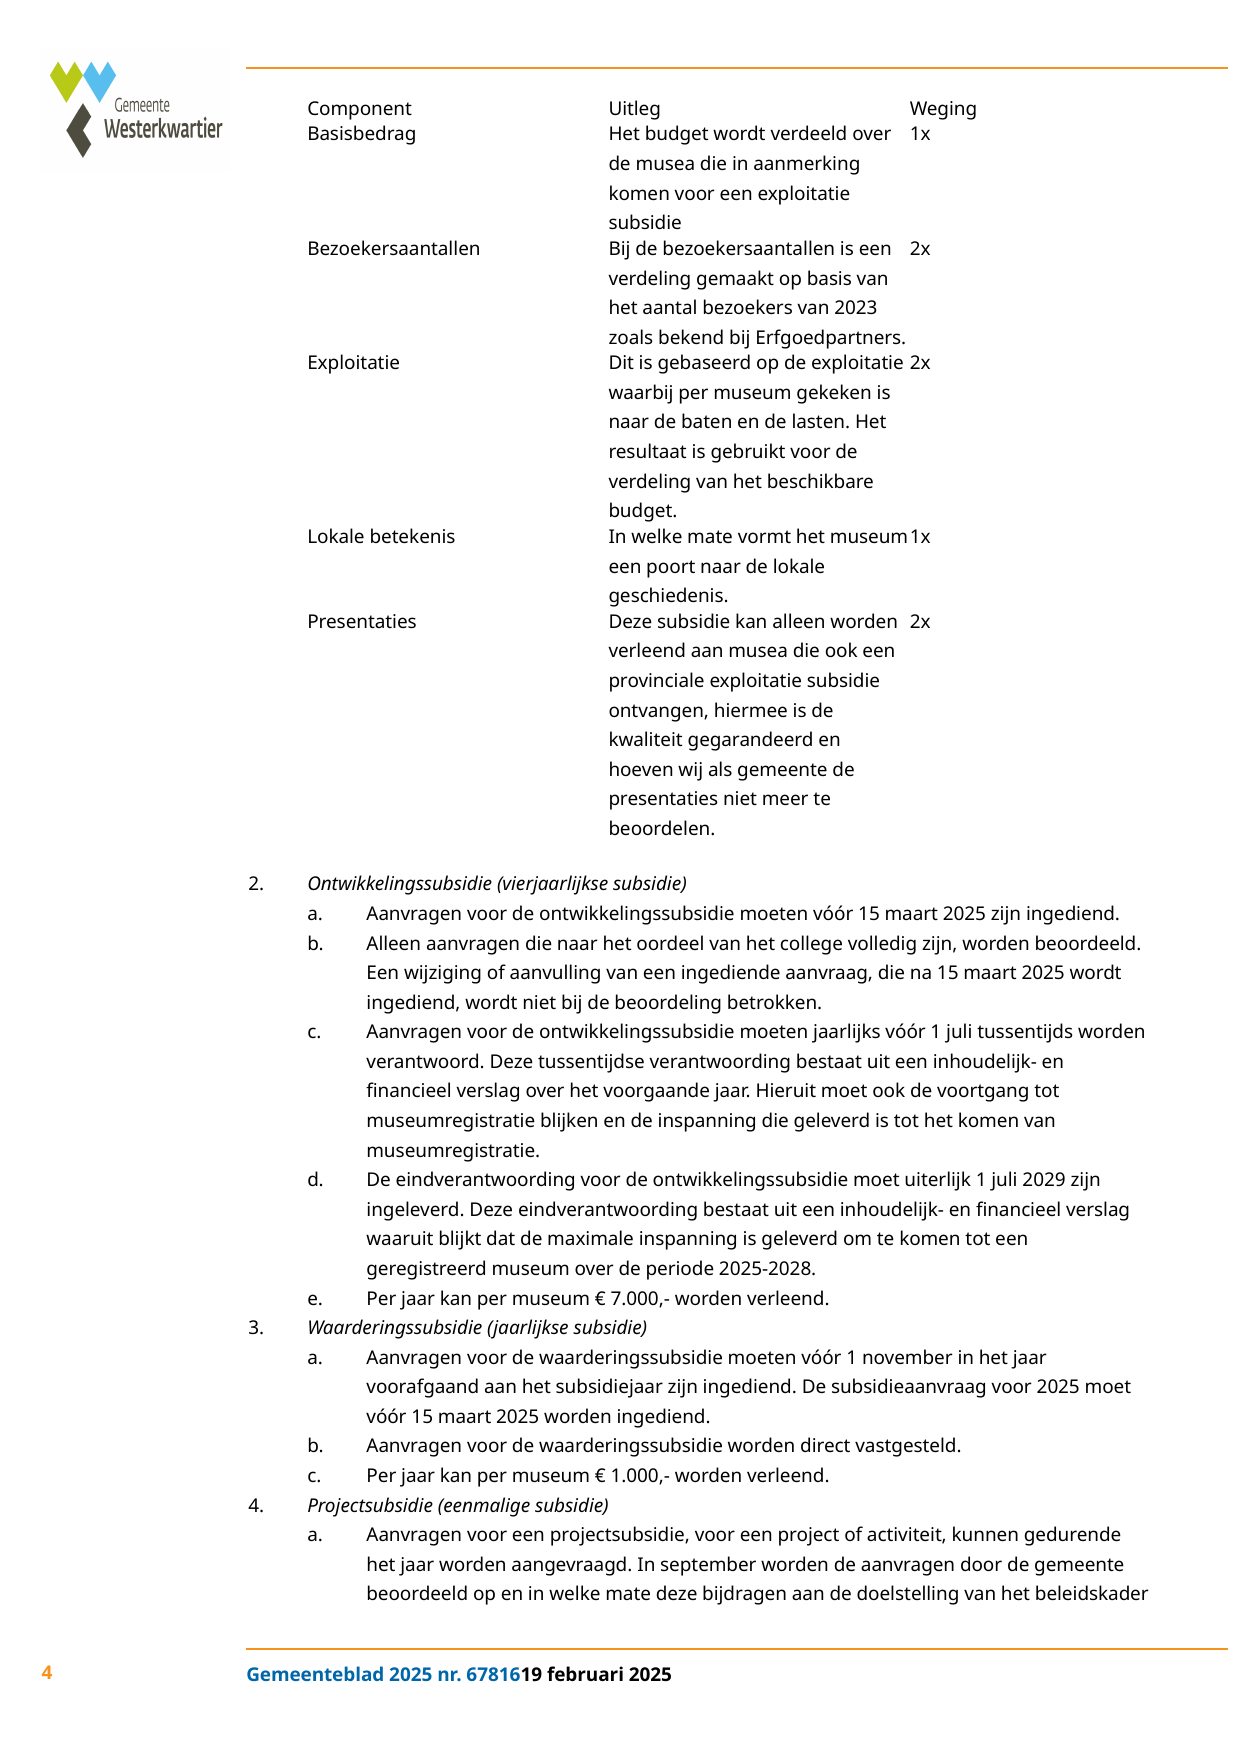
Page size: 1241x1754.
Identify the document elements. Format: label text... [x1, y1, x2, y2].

table_cell 2x [910, 235, 1211, 349]
list Aanvragen voor de waarderingssubsidie worden direct vastgesteld. [307, 1433, 1152, 1458]
table_cell In welke mate vormt het museum een poort naar de lokale geschiedenis. [608, 523, 909, 608]
table_header Component [307, 95, 608, 121]
table_cell Dit is gebaseerd op de exploitatie waarbij per museum gekeken is naar de baten en de lasten. Het resultaat is gebruikt voor de verdeling van het beschikbare budget. [608, 350, 909, 523]
list Projectsubsidie (eenmalige subsidie) [248, 1492, 1152, 1518]
table_cell Lokale betekenis [307, 523, 608, 608]
list Aanvragen voor de ontwikkelingssubsidie moeten vóór 15 maart 2025 zijn ingediend. [307, 900, 1152, 926]
table_cell 2x [910, 350, 1211, 523]
table_cell Exploitatie [307, 350, 608, 523]
list Ontwikkelingssubsidie (vierjaarlijkse subsidie) [248, 871, 1152, 896]
table_cell Bezoekersaantallen [307, 235, 608, 349]
picture [41, 47, 231, 172]
table_header Uitleg [608, 95, 909, 121]
table_cell Basisbedrag [307, 121, 608, 235]
list Aanvragen voor een projectsubsidie, voor een project of activiteit, kunnen gedurende het jaar worden aangevraagd. In september worden de aanvragen door de gemeente beoordeeld op en in welke mate deze bijdragen aan de doelstelling van het beleidskader [307, 1521, 1152, 1606]
list Aanvragen voor de ontwikkelingssubsidie moeten jaarlijks vóór 1 juli tussentijds worden verantwoord. Deze tussentijdse verantwoording bestaat uit een inhoudelijk- en financieel verslag over het voorgaande jaar. Hieruit moet ook de voortgang tot museumregistratie blijken en de inspanning die geleverd is tot het komen van museumregistratie. [307, 1018, 1152, 1163]
list Alleen aanvragen die naar het oordeel van het college volledig zijn, worden beoordeeld. Een wijziging of aanvulling van een ingediende aanvraag, die na 15 maart 2025 wordt ingediend, wordt niet bij de beoordeling betrokken. [307, 930, 1152, 1015]
list De eindverantwoording voor de ontwikkelingssubsidie moet uiterlijk 1 juli 2029 zijn ingeleverd. Deze eindverantwoording bestaat uit een inhoudelijk- en financieel verslag waaruit blijkt dat de maximale inspanning is geleverd om te komen tot een geregistreerd museum over de periode 2025-2028. [307, 1166, 1152, 1281]
table_cell 2x [910, 608, 1211, 841]
list Aanvragen voor de waarderingssubsidie moeten vóór 1 november in het jaar voorafgaand aan het subsidiejaar zijn ingediend. De subsidieaanvraag voor 2025 moet vóór 15 maart 2025 worden ingediend. [307, 1344, 1152, 1429]
list Per jaar kan per museum € 7.000,- worden verleend. [307, 1285, 1152, 1311]
table_cell 1x [910, 121, 1211, 235]
table_cell Bij de bezoekersaantallen is een verdeling gemaakt op basis van het aantal bezoekers van 2023 zoals bekend bij Erfgoedpartners. [608, 235, 909, 349]
table_cell Deze subsidie kan alleen worden verleend aan musea die ook een provinciale exploitatie subsidie ontvangen, hiermee is de kwaliteit gegarandeerd en hoeven wij als gemeente de presentaties niet meer te beoordelen. [608, 608, 909, 841]
table_header Weging [910, 95, 1211, 121]
table_cell Presentaties [307, 608, 608, 841]
list Per jaar kan per museum € 1.000,- worden verleend. [307, 1462, 1152, 1488]
list Waarderingssubsidie (jaarlijkse subsidie) [248, 1314, 1152, 1340]
table_cell Het budget wordt verdeeld over de musea die in aanmerking komen voor een exploitatie subsidie [608, 121, 909, 235]
table_cell 1x [910, 523, 1211, 608]
